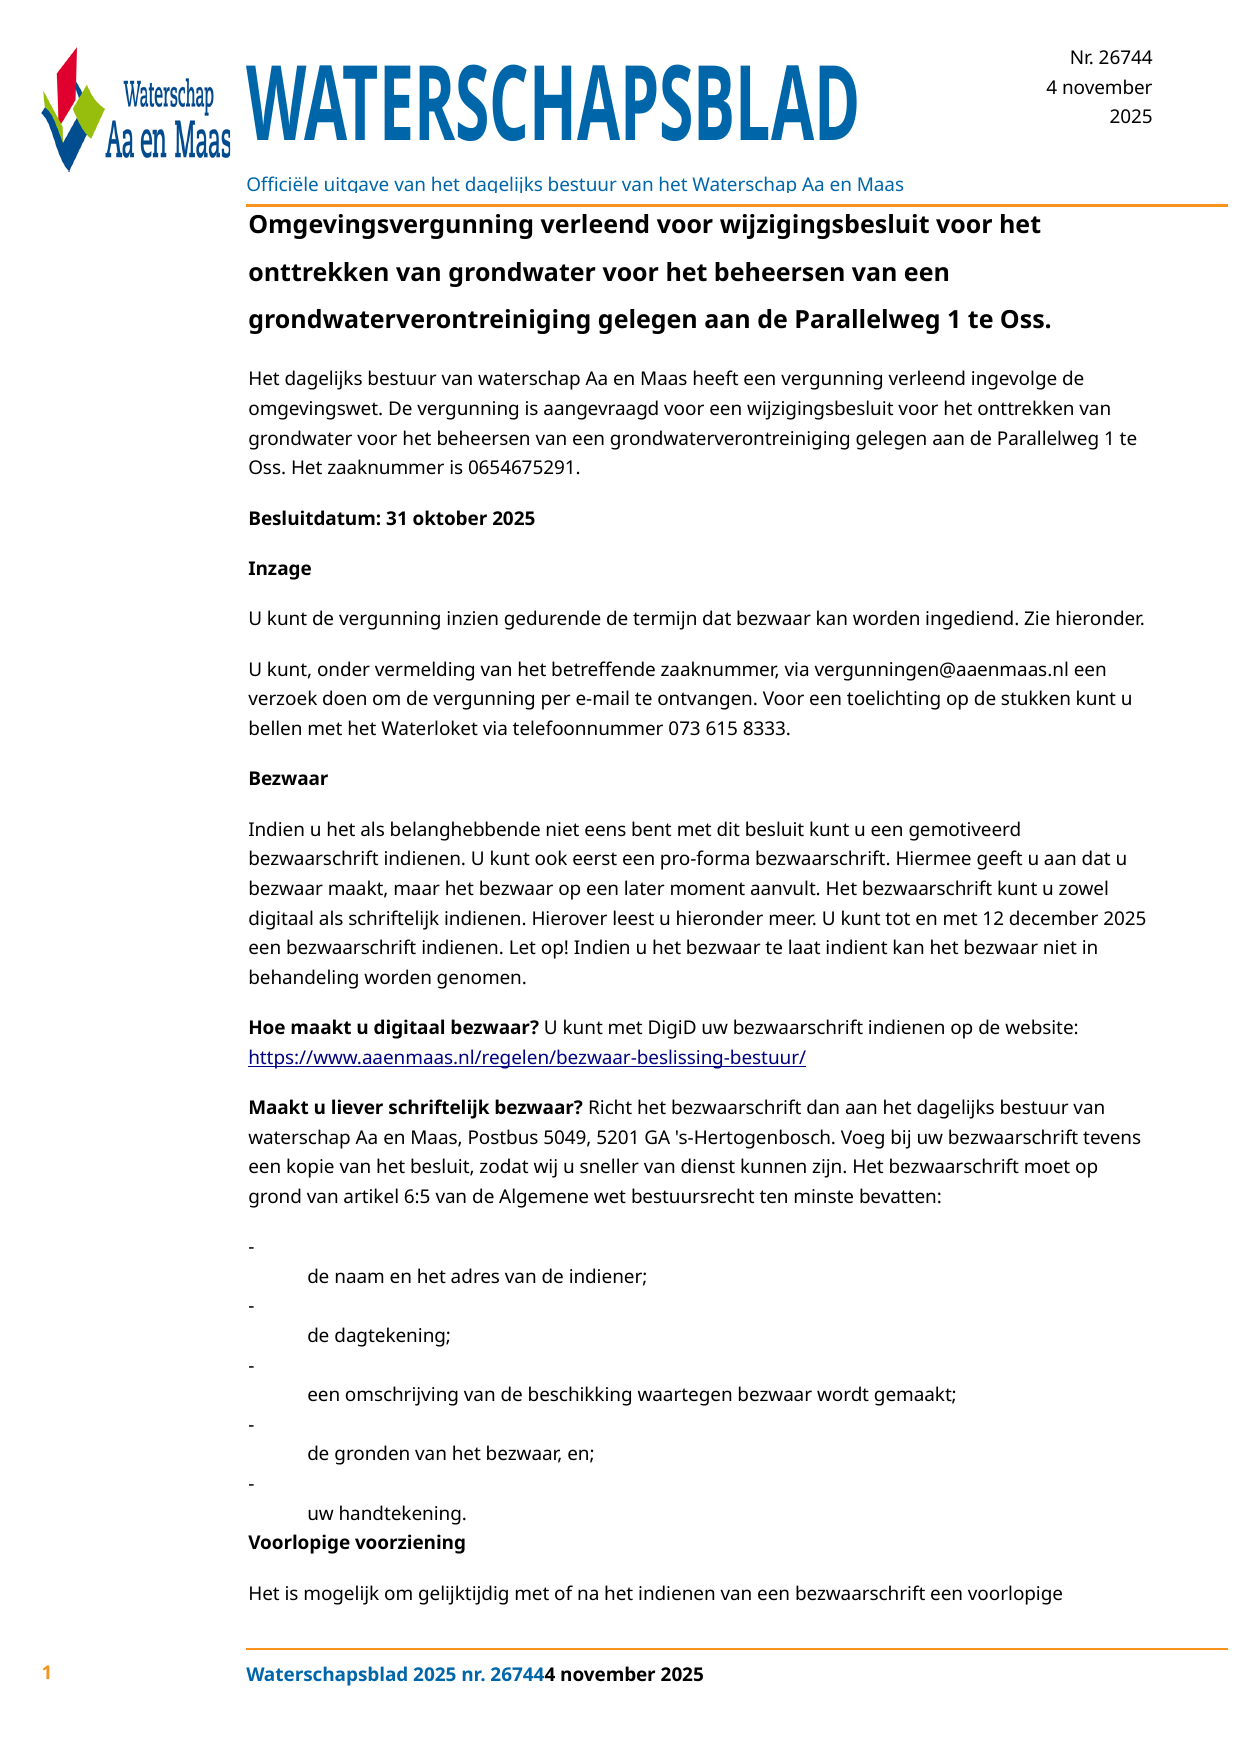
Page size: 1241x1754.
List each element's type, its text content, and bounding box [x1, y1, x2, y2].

text Het is mogelijk om gelijktijdig met of na het indienen van een bezwaarschrift een voorlopige [248, 1580, 1152, 1605]
list uw handtekening. [248, 1500, 1152, 1525]
text Indien u het als belanghebbende niet eens bent met dit besluit kunt u een gemotiveerd bezwaarschrift indienen. U kunt ook eerst een pro-forma bezwaarschrift. Hiermee geeft u aan dat u bezwaar maakt, maar het bezwaar op een later moment aanvult. Het bezwaarschrift kunt u zowel digitaal als schriftelijk indienen. Hierover leest u hieronder meer. U kunt tot en met 12 december 2025 een bezwaarschrift indienen. Let op! Indien u het bezwaar te laat indient kan het bezwaar niet in behandeling worden genomen. [248, 816, 1152, 989]
list de naam en het adres van de indiener; [248, 1263, 1152, 1289]
text Het dagelijks bestuur van waterschap Aa en Maas heeft een vergunning verleend ingevolge de omgevingswet. De vergunning is aangevraagd voor een wijzigingsbesluit voor het onttrekken van grondwater voor het beheersen van een grondwaterverontreiniging gelegen aan de Parallelweg 1 te Oss. Het zaaknummer is 0654675291. [248, 366, 1152, 480]
list de gronden van het bezwaar, en; [248, 1441, 1152, 1466]
text Inzage [248, 555, 1152, 581]
text Omgevingsvergunning verleend voor wijzigingsbesluit voor het onttrekken van grondwater voor het beheersen van een grondwaterverontreiniging gelegen aan de Parallelweg 1 te Oss. [248, 207, 1152, 336]
list een omschrijving van de beschikking waartegen bezwaar wordt gemaakt; [248, 1381, 1152, 1407]
text Voorlopige voorziening [248, 1529, 1152, 1555]
text U kunt de vergunning inzien gedurende de termijn dat bezwaar kan worden ingediend. Zie hieronder. [248, 606, 1152, 631]
picture [41, 47, 231, 172]
text U kunt, onder vermelding van het betreffende zaaknummer, via vergunningen@aaenmaas.nl een verzoek doen om de vergunning per e-mail te ontvangen. Voor een toelichting op de stukken kunt u bellen met het Waterloket via telefoonnummer 073 615 8333. [248, 656, 1152, 741]
text Besluitdatum: 31 oktober 2025 [248, 505, 1152, 530]
text Bezwaar [248, 766, 1152, 791]
list de dagtekening; [248, 1322, 1152, 1348]
text Hoe maakt u digitaal bezwaar? U kunt met DigiD uw bezwaarschrift indienen op de website: https://www.aaenmaas.nl/regelen/bezwaar-beslissing-bestuur/ [248, 1014, 1152, 1069]
text Maakt u liever schriftelijk bezwaar? Richt het bezwaarschrift dan aan het dagelijks bestuur van waterschap Aa en Maas, Postbus 5049, 5201 GA 's-Hertogenbosch. Voeg bij uw bezwaarschrift tevens een kopie van het besluit, zodat wij u sneller van dienst kunnen zijn. Het bezwaarschrift moet op grond van artikel 6:5 van de Algemene wet bestuursrecht ten minste bevatten: [248, 1094, 1152, 1209]
